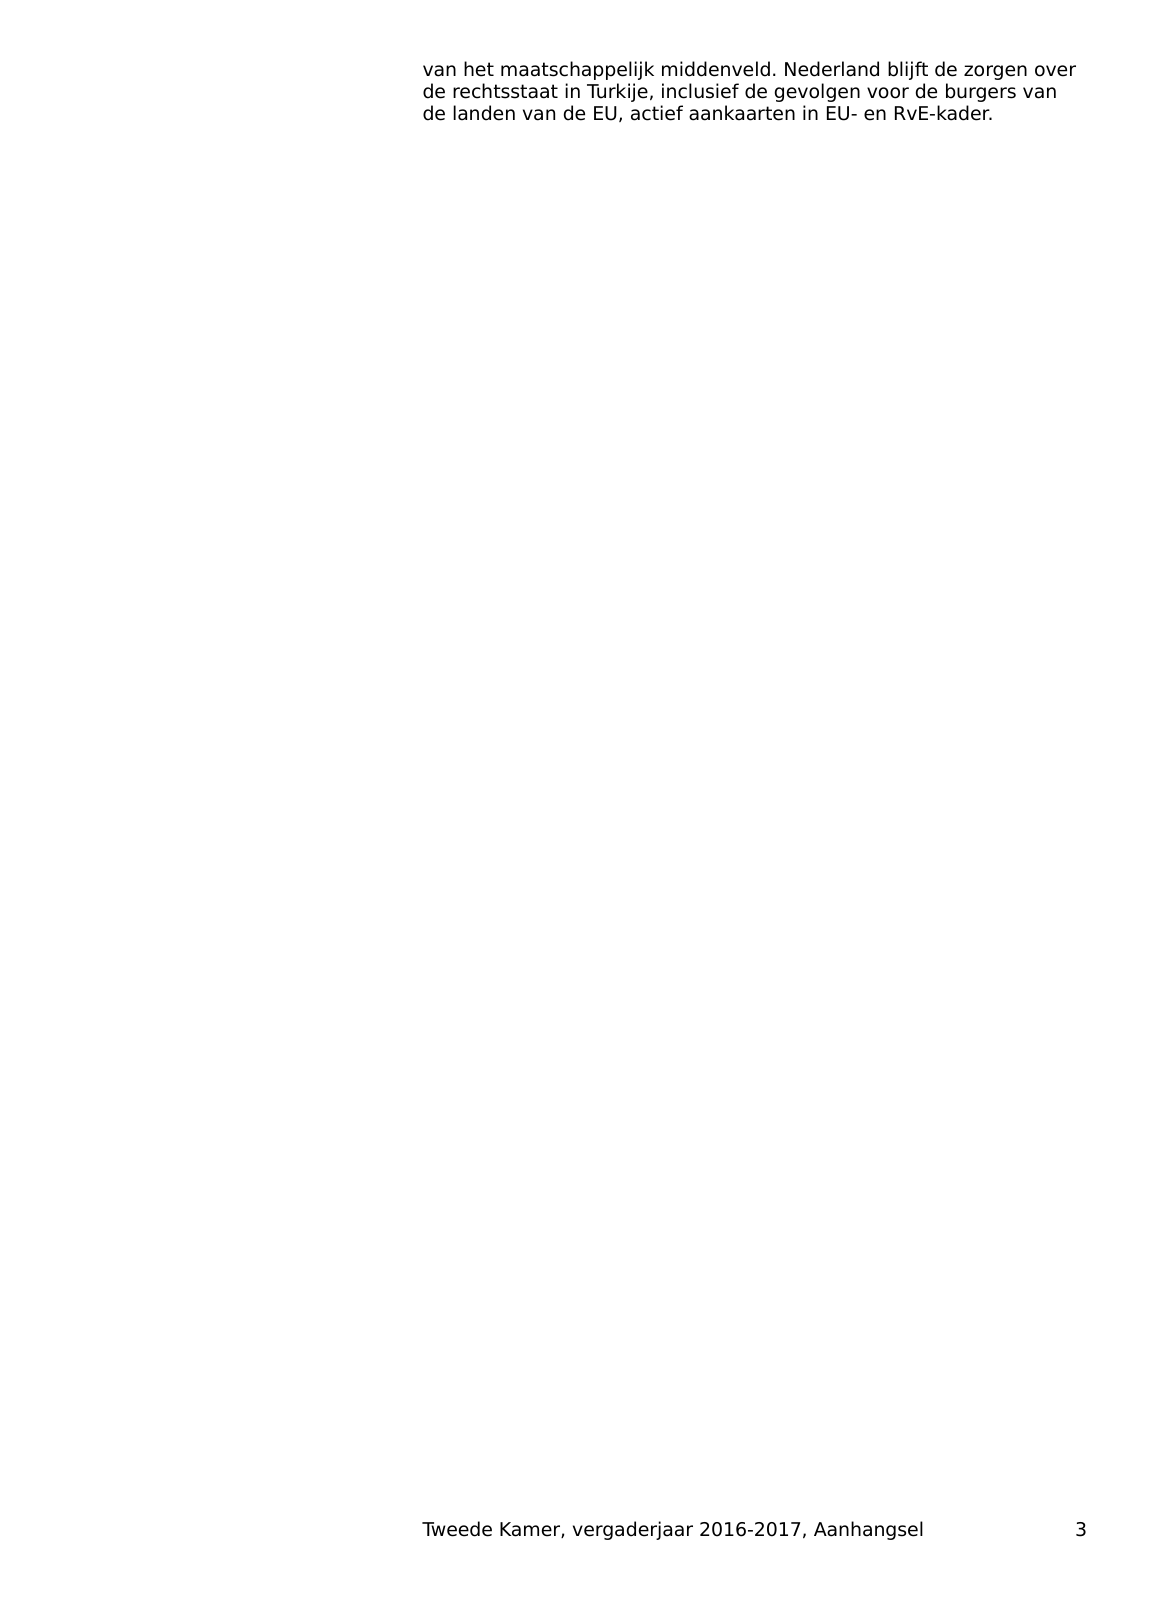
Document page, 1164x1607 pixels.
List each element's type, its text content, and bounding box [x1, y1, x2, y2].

text van het maatschappelijk middenveld. Nederland blijft de zorgen over de rechtsstaat in Turkije, inclusief de gevolgen voor de burgers van de landen van de EU, actief aankaarten in EU- en RvE-kader. [422, 59, 1087, 125]
